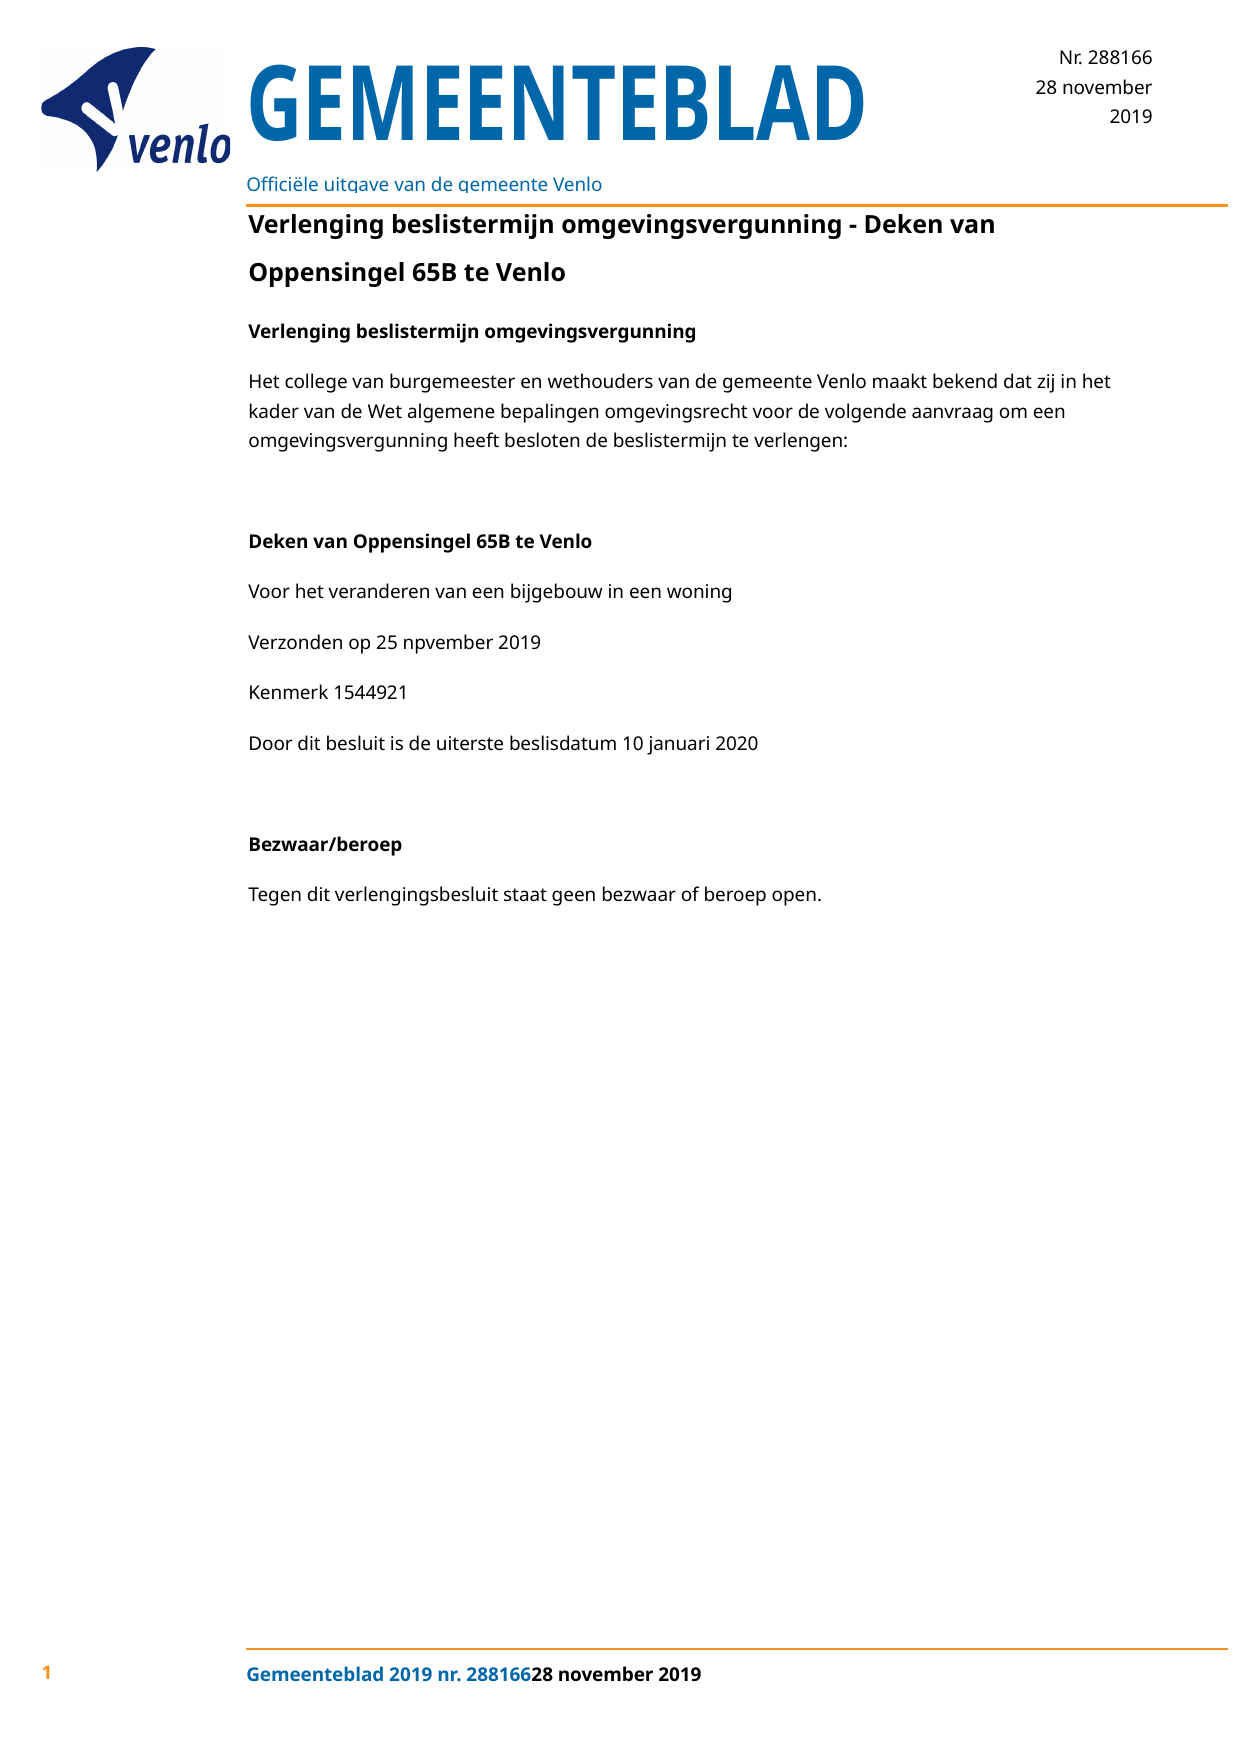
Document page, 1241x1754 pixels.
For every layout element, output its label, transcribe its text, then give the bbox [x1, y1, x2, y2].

text Tegen dit verlengingsbesluit staat geen bezwaar of beroep open. [248, 881, 1152, 907]
picture [41, 47, 231, 172]
text Deken van Oppensingel 65B te Venlo [248, 528, 1152, 554]
text Kenmerk 1544921 [248, 679, 1152, 705]
text Het college van burgemeester en wethouders van de gemeente Venlo maakt bekend dat zij in het kader van de Wet algemene bepalingen omgevingsrecht voor de volgende aanvraag om een omgevingsvergunning heeft besloten de beslistermijn te verlengen: [248, 368, 1152, 453]
text Verlenging beslistermijn omgevingsvergunning [248, 318, 1152, 344]
text Voor het veranderen van een bijgebouw in een woning [248, 579, 1152, 604]
text Verzonden op 25 npvember 2019 [248, 629, 1152, 655]
text Verlenging beslistermijn omgevingsvergunning - Deken van Oppensingel 65B te Venlo [248, 207, 1152, 288]
text Door dit besluit is de uiterste beslisdatum 10 januari 2020 [248, 730, 1152, 756]
text Bezwaar/beroep [248, 831, 1152, 857]
